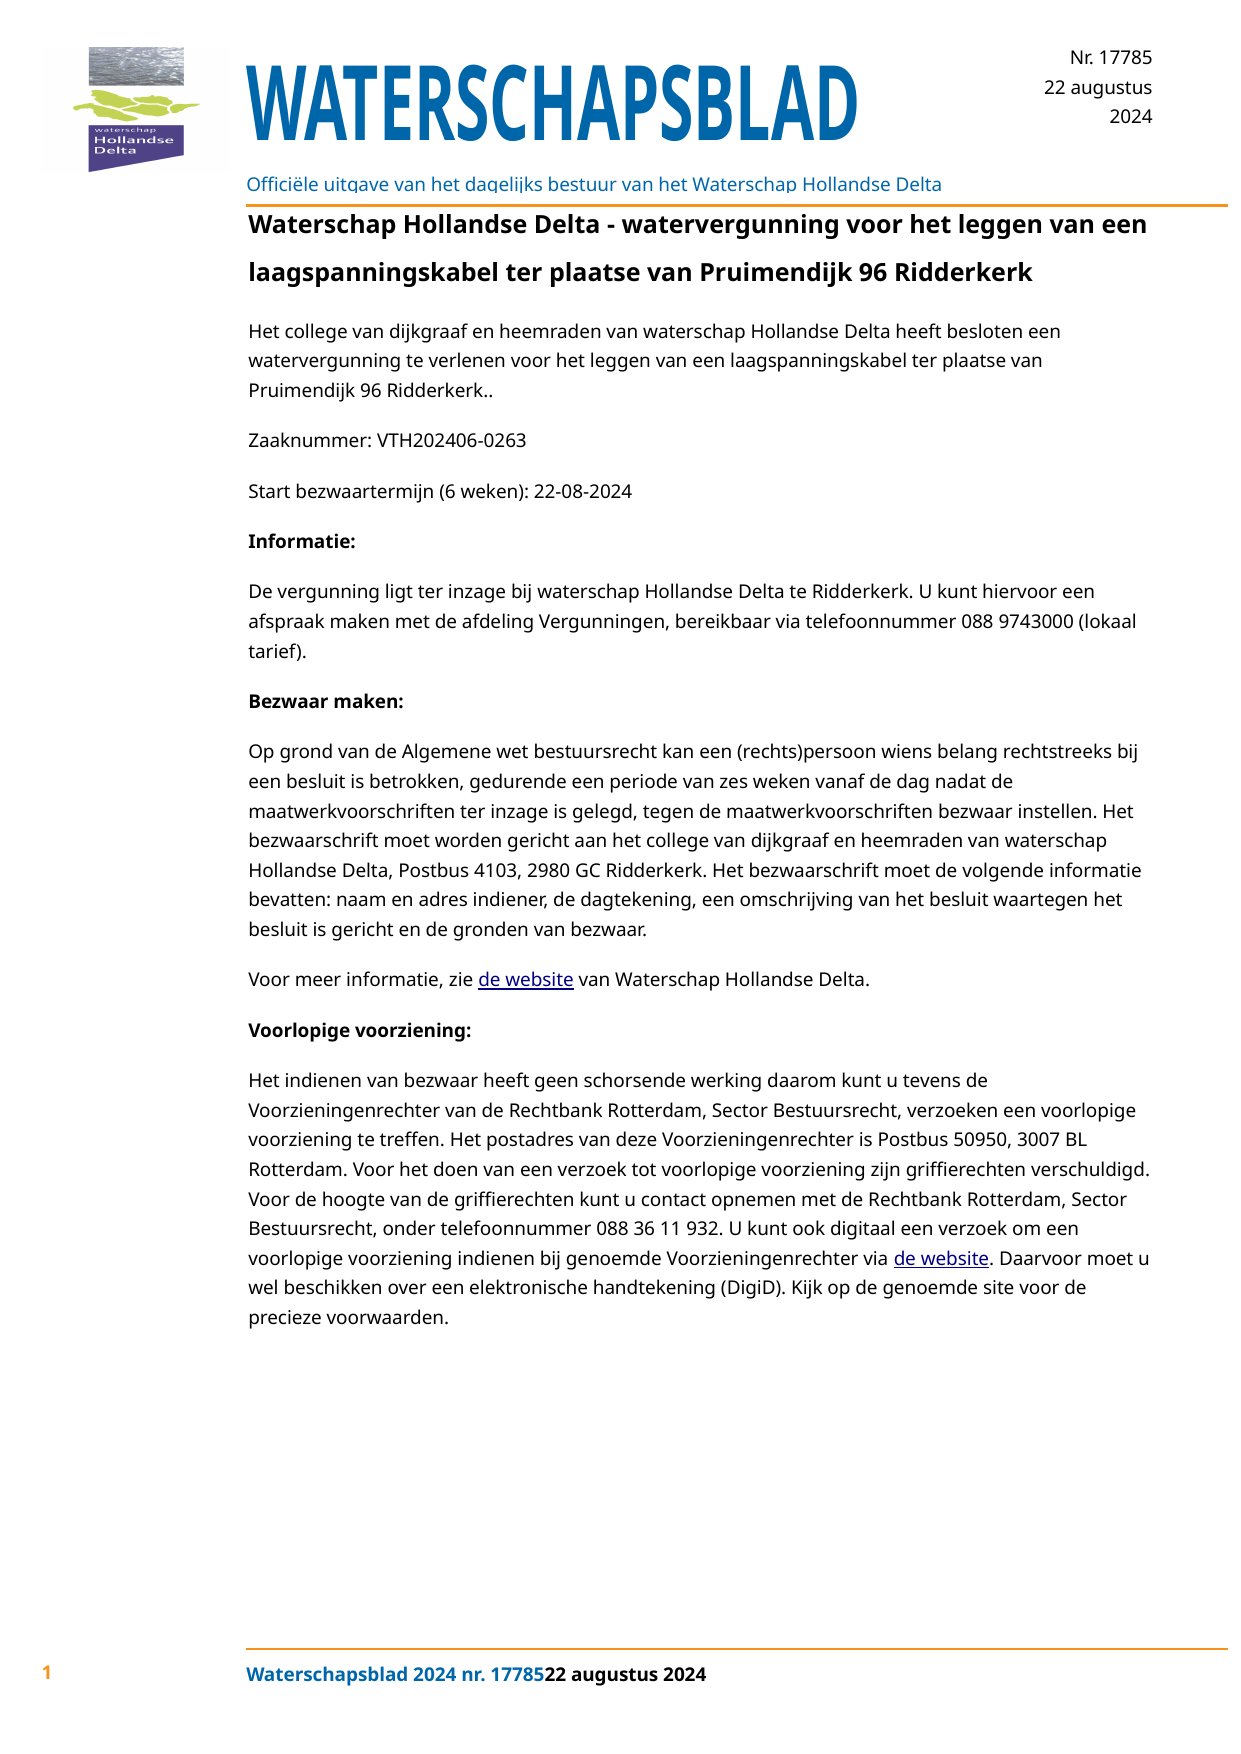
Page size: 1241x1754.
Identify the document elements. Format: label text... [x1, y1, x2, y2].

text Het indienen van bezwaar heeft geen schorsende werking daarom kunt u tevens de Voorzieningenrechter van de Rechtbank Rotterdam, Sector Bestuursrecht, verzoeken een voorlopige voorziening te treffen. Het postadres van deze Voorzieningenrechter is Postbus 50950, 3007 BL Rotterdam. Voor het doen van een verzoek tot voorlopige voorziening zijn griffierechten verschuldigd. Voor de hoogte van de griffierechten kunt u contact opnemen met de Rechtbank Rotterdam, Sector Bestuursrecht, onder telefoonnummer 088 36 11 932. U kunt ook digitaal een verzoek om een voorlopige voorziening indienen bij genoemde Voorzieningenrechter via de website. Daarvoor moet u wel beschikken over een elektronische handtekening (DigiD). Kijk op de genoemde site voor de precieze voorwaarden. [248, 1067, 1152, 1330]
text Waterschap Hollandse Delta - watervergunning voor het leggen van een laagspanningskabel ter plaatse van Pruimendijk 96 Ridderkerk [248, 207, 1152, 288]
text Start bezwaartermijn (6 weken): 22-08-2024 [248, 478, 1152, 504]
picture [41, 47, 231, 172]
text Voor meer informatie, zie de website van Waterschap Hollandse Delta. [248, 967, 1152, 992]
text Informatie: [248, 528, 1152, 554]
text Het college van dijkgraaf en heemraden van waterschap Hollandse Delta heeft besloten een watervergunning te verlenen voor het leggen van een laagspanningskabel ter plaatse van Pruimendijk 96 Ridderkerk.. [248, 318, 1152, 403]
text De vergunning ligt ter inzage bij waterschap Hollandse Delta te Ridderkerk. U kunt hiervoor een afspraak maken met de afdeling Vergunningen, bereikbaar via telefoonnummer 088 9743000 (lokaal tarief). [248, 579, 1152, 664]
text Bezwaar maken: [248, 688, 1152, 714]
text Voorlopige voorziening: [248, 1017, 1152, 1043]
text Zaaknummer: VTH202406-0263 [248, 427, 1152, 453]
text Op grond van de Algemene wet bestuursrecht kan een (rechts)persoon wiens belang rechtstreeks bij een besluit is betrokken, gedurende een periode van zes weken vanaf de dag nadat de maatwerkvoorschriften ter inzage is gelegd, tegen de maatwerkvoorschriften bezwaar instellen. Het bezwaarschrift moet worden gericht aan het college van dijkgraaf en heemraden van waterschap Hollandse Delta, Postbus 4103, 2980 GC Ridderkerk. Het bezwaarschrift moet de volgende informatie bevatten: naam en adres indiener, de dagtekening, een omschrijving van het besluit waartegen het besluit is gericht en de gronden van bezwaar. [248, 739, 1152, 942]
